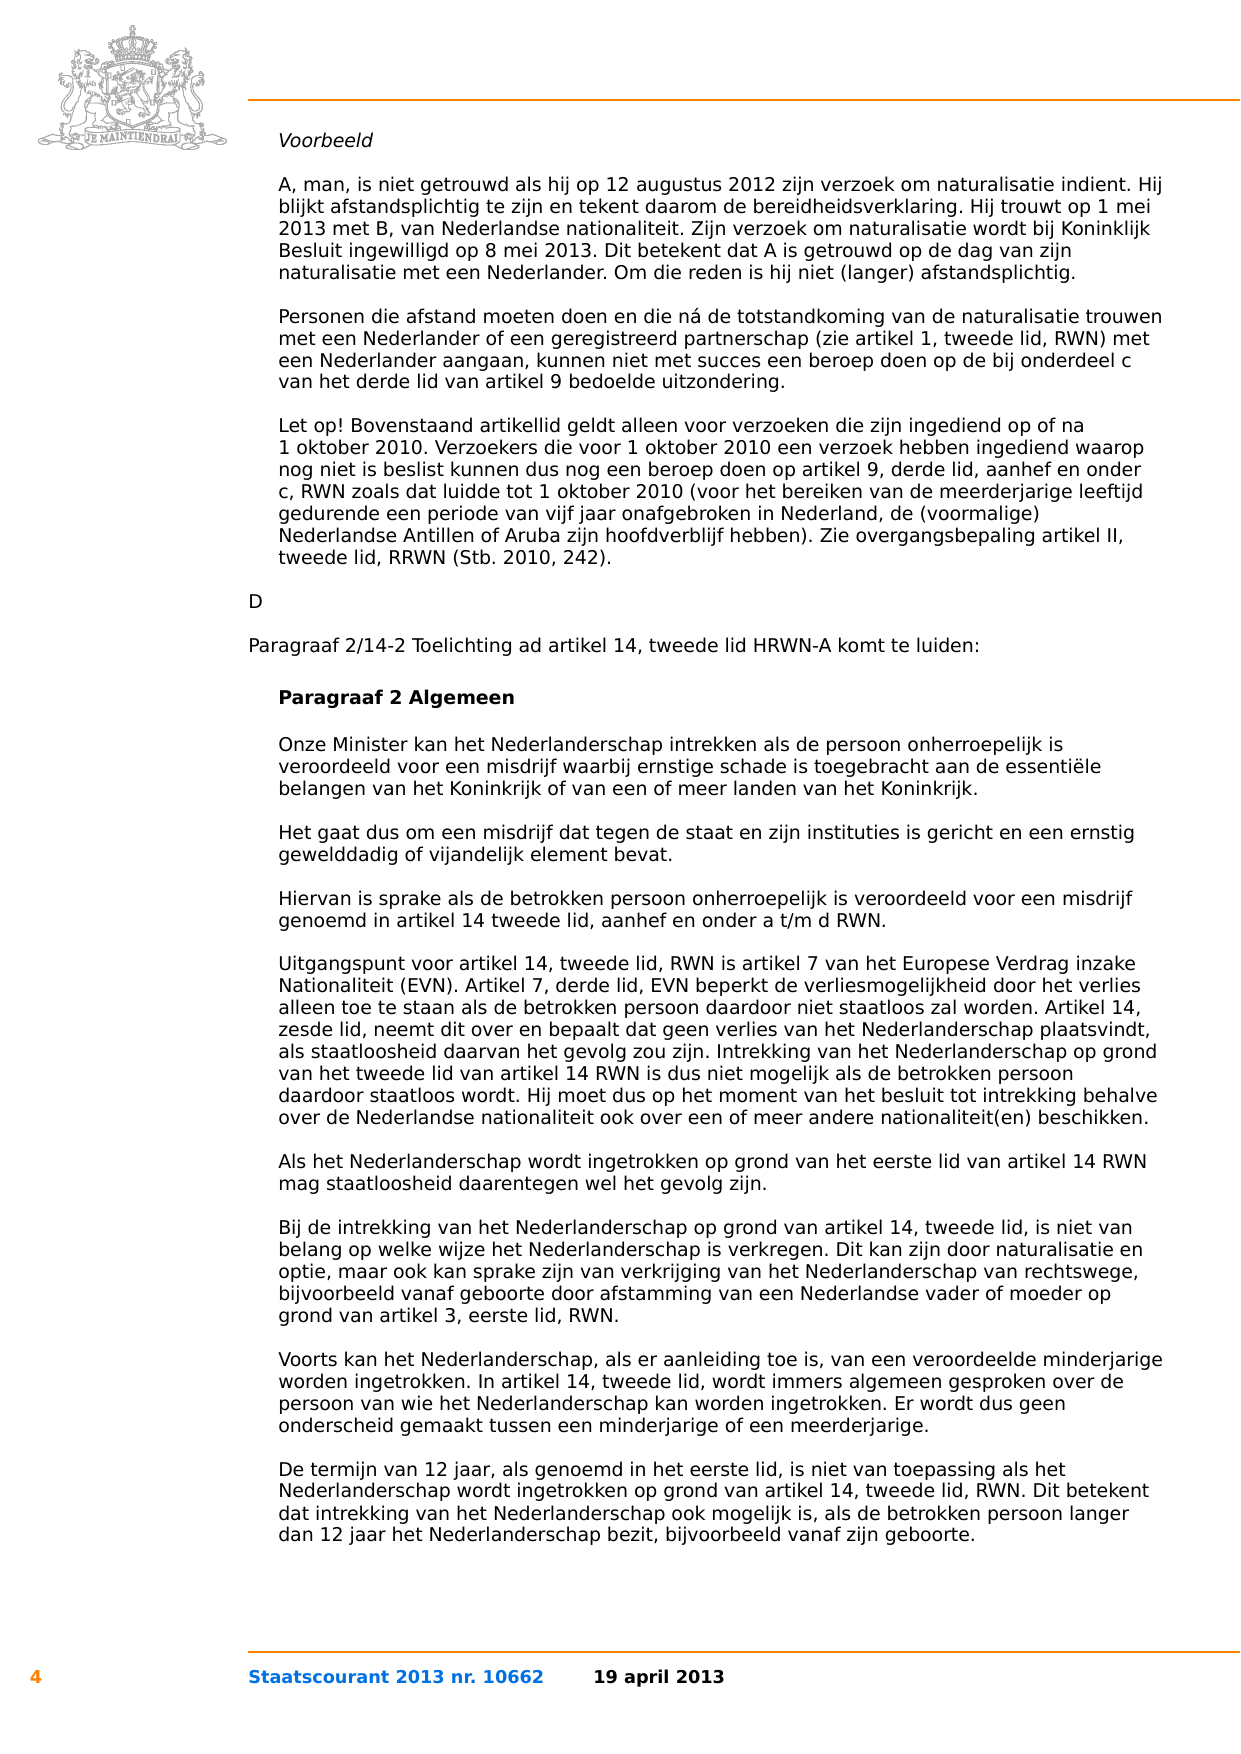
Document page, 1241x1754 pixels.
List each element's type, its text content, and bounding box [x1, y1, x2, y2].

text Onze Minister kan het Nederlanderschap intrekken als de persoon onherroepelijk is veroordeeld voor een misdrijf waarbij ernstige schade is toegebracht aan de essentiële belangen van het Koninkrijk of van een of meer landen van het Koninkrijk. [278, 734, 1163, 800]
text Paragraaf 2/14-2 Toelichting ad artikel 14, tweede lid HRWN-A komt te luiden: [248, 635, 1163, 657]
text D [248, 591, 1163, 613]
text A, man, is niet getrouwd als hij op 12 augustus 2012 zijn verzoek om naturalisatie indient. Hij blijkt afstandsplichtig te zijn en tekent daarom de bereidheidsverklaring. Hij trouwt op 1 mei 2013 met B, van Nederlandse nationaliteit. Zijn verzoek om naturalisatie wordt bij Koninklijk Besluit ingewilligd op 8 mei 2013. Dit betekent dat A is getrouwd op de dag van zijn naturalisatie met een Nederlander. Om die reden is hij niet (langer) afstandsplichtig. [278, 174, 1163, 284]
text Het gaat dus om een misdrijf dat tegen de staat en zijn instituties is gericht en een ernstig gewelddadig of vijandelijk element bevat. [278, 822, 1163, 866]
text Uitgangspunt voor artikel 14, tweede lid, RWN is artikel 7 van het Europese Verdrag inzake Nationaliteit (EVN). Artikel 7, derde lid, EVN beperkt de verliesmogelijkheid door het verlies alleen toe te staan als de betrokken persoon daardoor niet staatloos zal worden. Artikel 14, zesde lid, neemt dit over en bepaalt dat geen verlies van het Nederlanderschap plaatsvindt, als staatloosheid daarvan het gevolg zou zijn. Intrekking van het Nederlanderschap op grond van het tweede lid van artikel 14 RWN is dus niet mogelijk als de betrokken persoon daardoor staatloos wordt. Hij moet dus op het moment van het besluit tot intrekking behalve over de Nederlandse nationaliteit ook over een of meer andere nationaliteit(en) beschikken. [278, 953, 1163, 1129]
text Personen die afstand moeten doen en die ná de totstandkoming van de naturalisatie trouwen met een Nederlander of een geregistreerd partnerschap (zie artikel 1, tweede lid, RWN) met een Nederlander aangaan, kunnen niet met succes een beroep doen op de bij onderdeel c van het derde lid van artikel 9 bedoelde uitzondering. [278, 306, 1163, 393]
text Voorts kan het Nederlanderschap, als er aanleiding toe is, van een veroordeelde minderjarige worden ingetrokken. In artikel 14, tweede lid, wordt immers algemeen gesproken over de persoon van wie het Nederlanderschap kan worden ingetrokken. Er wordt dus geen onderscheid gemaakt tussen een minderjarige of een meerderjarige. [278, 1349, 1163, 1437]
text Bij de intrekking van het Nederlanderschap op grond van artikel 14, tweede lid, is niet van belang op welke wijze het Nederlanderschap is verkregen. Dit kan zijn door naturalisatie en optie, maar ook kan sprake zijn van verkrijging van het Nederlanderschap van rechtswege, bijvoorbeeld vanaf geboorte door afstamming van een Nederlandse vader of moeder op grond van artikel 3, eerste lid, RWN. [278, 1217, 1163, 1327]
text Als het Nederlanderschap wordt ingetrokken op grond van het eerste lid van artikel 14 RWN mag staatloosheid daarentegen wel het gevolg zijn. [278, 1151, 1163, 1195]
text De termijn van 12 jaar, als genoemd in het eerste lid, is niet van toepassing als het Nederlanderschap wordt ingetrokken op grond van artikel 14, tweede lid, RWN. Dit betekent dat intrekking van het Nederlanderschap ook mogelijk is, als de betrokken persoon langer dan 12 jaar het Nederlanderschap bezit, bijvoorbeeld vanaf zijn geboorte. [278, 1458, 1163, 1546]
subtitle Voorbeeld [278, 130, 1163, 152]
text Hiervan is sprake als de betrokken persoon onherroepelijk is veroordeeld voor een misdrijf genoemd in artikel 14 tweede lid, aanhef en onder a t/m d RWN. [278, 887, 1163, 931]
subtitle Paragraaf 2 Algemeen [278, 687, 1163, 709]
text Let op! Bovenstaand artikellid geldt alleen voor verzoeken die zijn ingediend op of na 1 oktober 2010. Verzoekers die voor 1 oktober 2010 een verzoek hebben ingediend waarop nog niet is beslist kunnen dus nog een beroep doen op artikel 9, derde lid, aanhef en onder c, RWN zoals dat luidde tot 1 oktober 2010 (voor het bereiken van de meerderjarige leeftijd gedurende een periode van vijf jaar onafgebroken in Nederland, de (voormalige) Nederlandse Antillen of Aruba zijn hoofdverblijf hebben). Zie overgangsbepaling artikel II, tweede lid, RRWN (Stb. 2010, 242). [278, 415, 1163, 569]
picture [38, 25, 227, 150]
